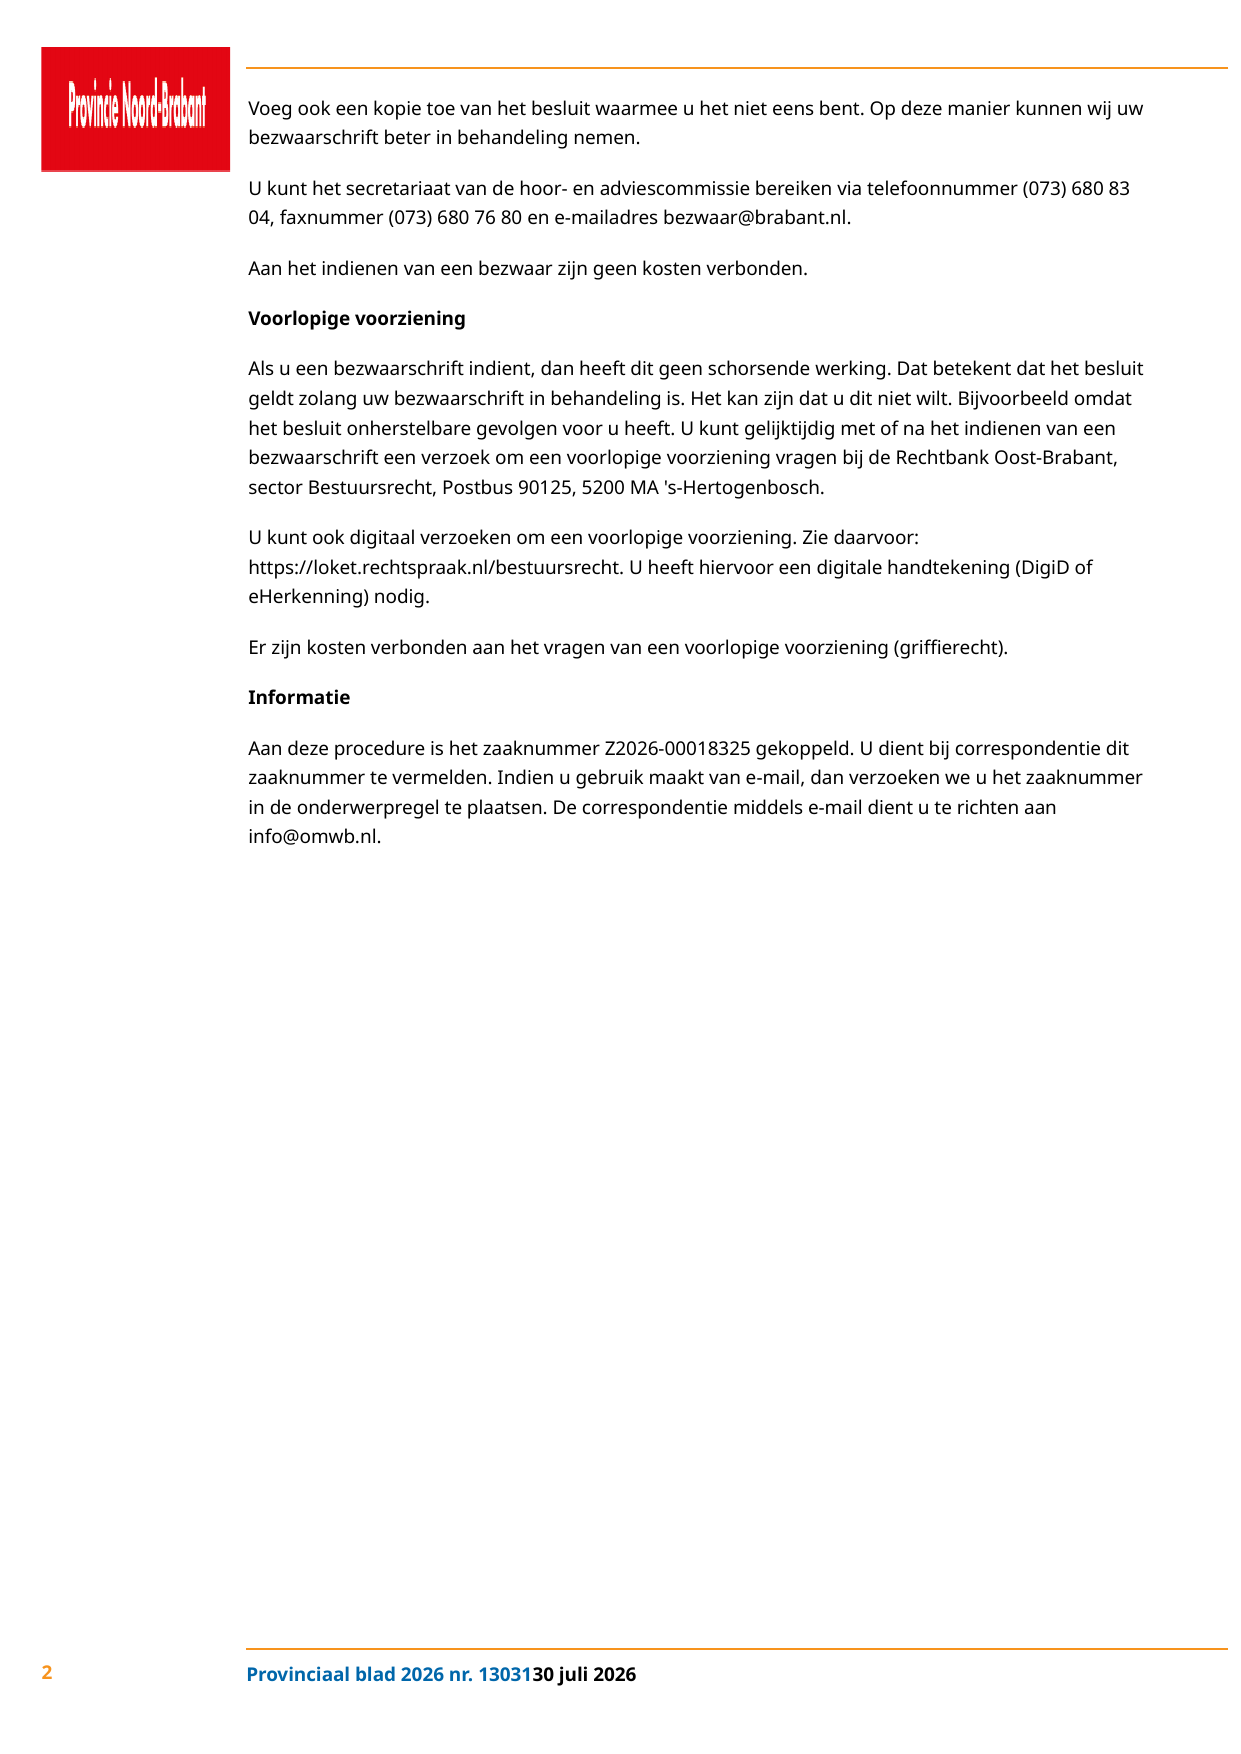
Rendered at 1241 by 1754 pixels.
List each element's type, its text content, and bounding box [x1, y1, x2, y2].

text Er zijn kosten verbonden aan het vragen van een voorlopige voorziening (griffierecht). [248, 634, 1152, 660]
text Aan het indienen van een bezwaar zijn geen kosten verbonden. [248, 255, 1152, 281]
picture [41, 47, 231, 172]
text Aan deze procedure is het zaaknummer Z2026-00018325 gekoppeld. U dient bij correspondentie dit zaaknummer te vermelden. Indien u gebruik maakt van e-mail, dan verzoeken we u het zaaknummer in de onderwerpregel te plaatsen. De correspondentie middels e-mail dient u te richten aan info@omwb.nl. [248, 735, 1152, 849]
text Voorlopige voorziening [248, 305, 1152, 331]
text Informatie [248, 684, 1152, 710]
text Voeg ook een kopie toe van het besluit waarmee u het niet eens bent. Op deze manier kunnen wij uw bezwaarschrift beter in behandeling nemen. [248, 95, 1152, 150]
text Als u een bezwaarschrift indient, dan heeft dit geen schorsende werking. Dat betekent dat het besluit geldt zolang uw bezwaarschrift in behandeling is. Het kan zijn dat u dit niet wilt. Bijvoorbeeld omdat het besluit onherstelbare gevolgen voor u heeft. U kunt gelijktijdig met of na het indienen van een bezwaarschrift een verzoek om een voorlopige voorziening vragen bij de Rechtbank Oost-Brabant, sector Bestuursrecht, Postbus 90125, 5200 MA 's‑Hertogenbosch. [248, 356, 1152, 500]
text U kunt het secretariaat van de hoor- en adviescommissie bereiken via telefoonnummer (073) 680 83 04, faxnummer (073) 680 76 80 en e-mailadres bezwaar@brabant.nl. [248, 175, 1152, 230]
text U kunt ook digitaal verzoeken om een voorlopige voorziening. Zie daarvoor: https://loket.rechtspraak.nl/bestuursrecht. U heeft hiervoor een digitale handtekening (DigiD of eHerkenning) nodig. [248, 524, 1152, 609]
